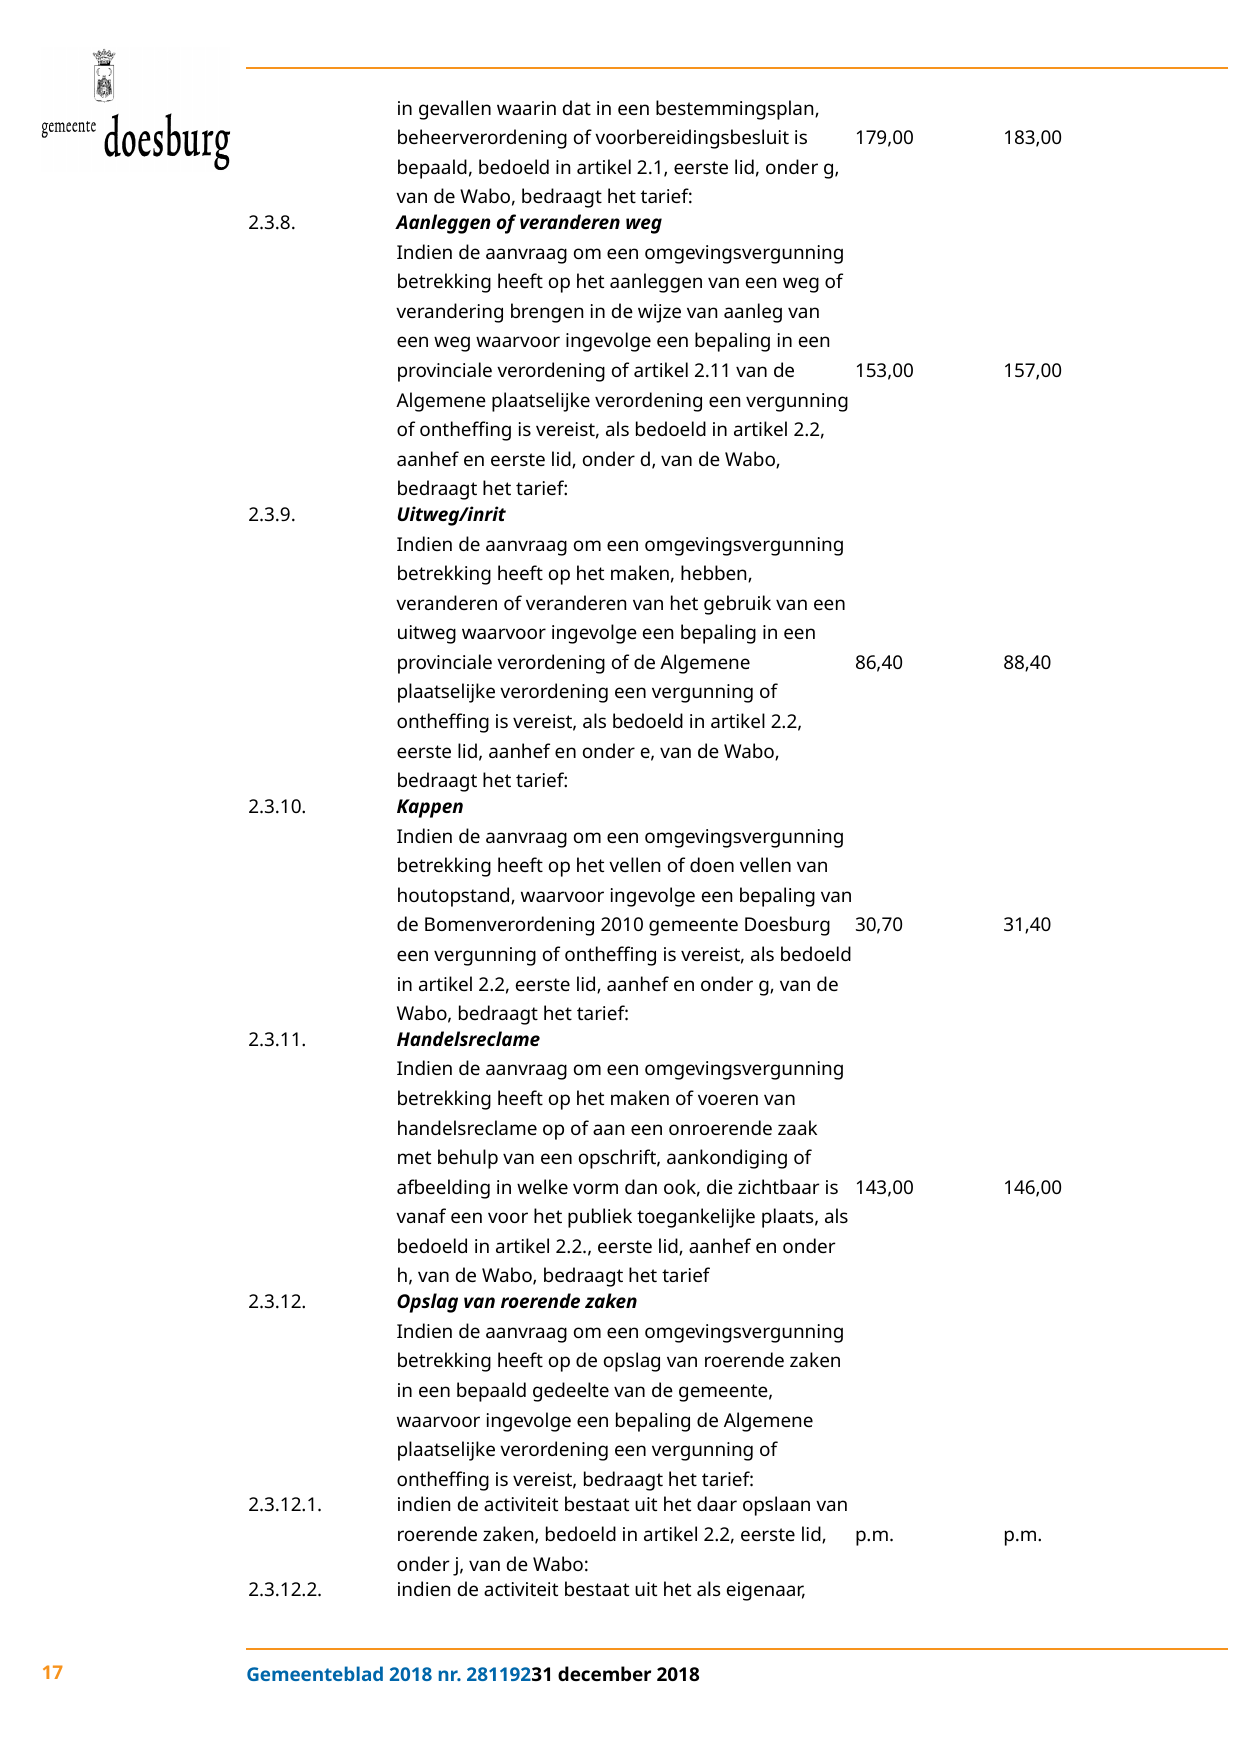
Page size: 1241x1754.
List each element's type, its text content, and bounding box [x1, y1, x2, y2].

table_cell indien de activiteit bestaat uit het daar opslaan van roerende zaken, bedoeld in artikel 2.2, eerste lid, onder j, van de Wabo: [396, 1492, 855, 1577]
table_cell [855, 1577, 1003, 1602]
table_cell [855, 1289, 1003, 1492]
table_cell p.m. [1003, 1492, 1152, 1577]
table_cell 2.3.12. [248, 1289, 396, 1492]
picture [41, 47, 231, 172]
table_cell [1003, 1289, 1152, 1492]
table_cell 2.3.9. [248, 501, 396, 793]
table_cell [248, 95, 396, 209]
table_cell 2.3.8. [248, 209, 396, 501]
table_cell Aanleggen of veranderen weg Indien de aanvraag om een omgevingsvergunning betrekking heeft op het aanleggen van een weg of verandering brengen in de wijze van aanleg van een weg waarvoor ingevolge een bepaling in een provinciale verordening of artikel 2.11 van de Algemene plaatselijke verordening een vergunning of ontheffing is vereist, als bedoeld in artikel 2.2, aanhef en eerste lid, onder d, van de Wabo, bedraagt het tarief: [396, 209, 855, 501]
table_cell 183,00 [1003, 95, 1152, 209]
table_cell 88,40 [1003, 501, 1152, 793]
table_cell Handelsreclame Indien de aanvraag om een omgevingsvergunning betrekking heeft op het maken of voeren van handelsreclame op of aan een onroerende zaak met behulp van een opschrift, aankondiging of afbeelding in welke vorm dan ook, die zichtbaar is vanaf een voor het publiek toegankelijke plaats, als bedoeld in artikel 2.2., eerste lid, aanhef en onder h, van de Wabo, bedraagt het tarief [396, 1026, 855, 1288]
table_cell 2.3.10. [248, 793, 396, 1026]
table_cell 31,40 [1003, 793, 1152, 1026]
table_cell Uitweg/inrit Indien de aanvraag om een omgevingsvergunning betrekking heeft op het maken, hebben, veranderen of veranderen van het gebruik van een uitweg waarvoor ingevolge een bepaling in een provinciale verordening of de Algemene plaatselijke verordening een vergunning of ontheffing is vereist, als bedoeld in artikel 2.2, eerste lid, aanhef en onder e, van de Wabo, bedraagt het tarief: [396, 501, 855, 793]
table_cell 86,40 [855, 501, 1003, 793]
table_cell 157,00 [1003, 209, 1152, 501]
table_cell Kappen Indien de aanvraag om een omgevingsvergunning betrekking heeft op het vellen of doen vellen van houtopstand, waarvoor ingevolge een bepaling van de Bomenverordening 2010 gemeente Doesburg een vergunning of ontheffing is vereist, als bedoeld in artikel 2.2, eerste lid, aanhef en onder g, van de Wabo, bedraagt het tarief: [396, 793, 855, 1026]
table_cell 2.3.12.1. [248, 1492, 396, 1577]
table_cell 30,70 [855, 793, 1003, 1026]
table_cell 153,00 [855, 209, 1003, 501]
table_cell p.m. [855, 1492, 1003, 1577]
table_cell 2.3.11. [248, 1026, 396, 1288]
table_cell 143,00 [855, 1026, 1003, 1288]
table_cell 2.3.12.2. [248, 1577, 396, 1602]
table_cell [1003, 1577, 1152, 1602]
table_cell 146,00 [1003, 1026, 1152, 1288]
table_cell in gevallen waarin dat in een bestemmingsplan, beheerverordening of voorbereidingsbesluit is bepaald, bedoeld in artikel 2.1, eerste lid, onder g, van de Wabo, bedraagt het tarief: [396, 95, 855, 209]
table_cell indien de activiteit bestaat uit het als eigenaar, [396, 1577, 855, 1602]
table_cell Opslag van roerende zaken Indien de aanvraag om een omgevingsvergunning betrekking heeft op de opslag van roerende zaken in een bepaald gedeelte van de gemeente, waarvoor ingevolge een bepaling de Algemene plaatselijke verordening een vergunning of ontheffing is vereist, bedraagt het tarief: [396, 1289, 855, 1492]
table_cell 179,00 [855, 95, 1003, 209]
